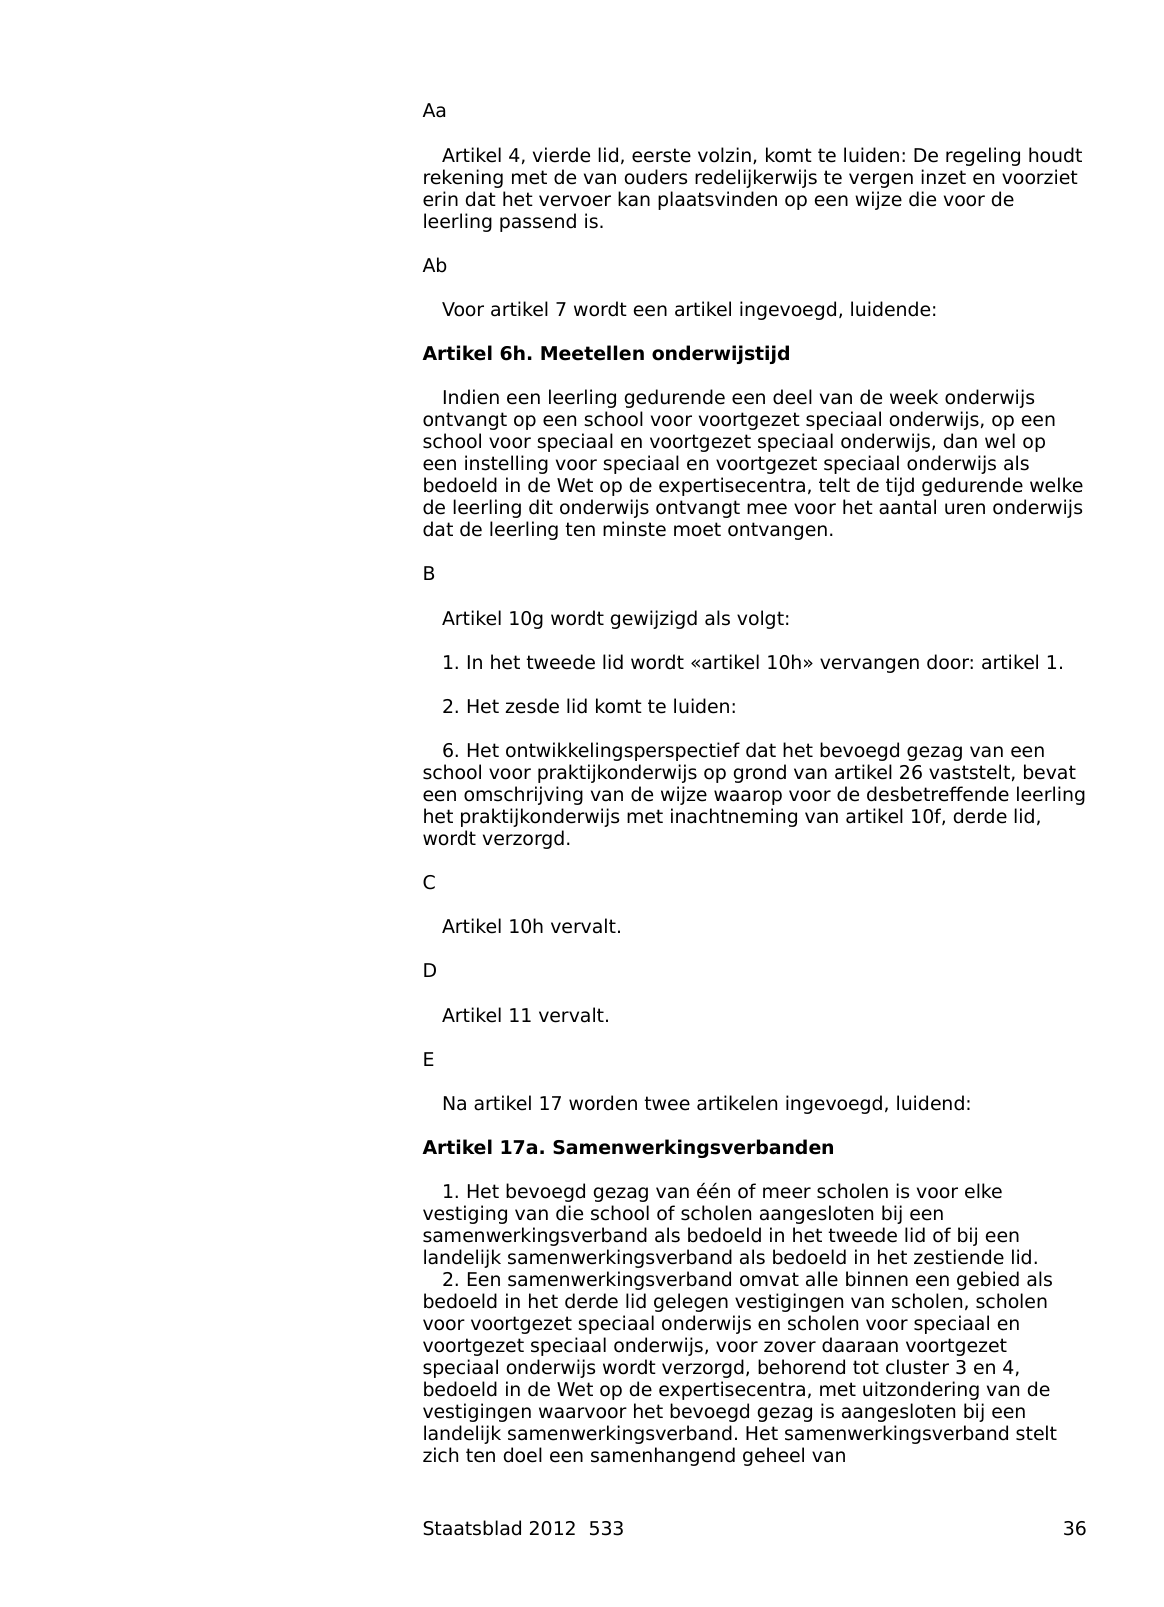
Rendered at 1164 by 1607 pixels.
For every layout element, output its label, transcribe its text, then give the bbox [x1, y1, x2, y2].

text C [422, 872, 1087, 894]
text 1. In het tweede lid wordt «artikel 10h» vervangen door: artikel 1. [422, 652, 1087, 673]
text 1. Het bevoegd gezag van één of meer scholen is voor elke vestiging van die school of scholen aangesloten bij een samenwerkingsverband als bedoeld in het tweede lid of bij een landelijk samenwerkingsverband als bedoeld in het zestiende lid. [422, 1181, 1087, 1269]
text Artikel 4, vierde lid, eerste volzin, komt te luiden: De regeling houdt rekening met de van ouders redelijkerwijs te vergen inzet en voorziet erin dat het vervoer kan plaatsvinden op een wijze die voor de leerling passend is. [422, 144, 1087, 232]
text Indien een leerling gedurende een deel van de week onderwijs ontvangt op een school voor voortgezet speciaal onderwijs, op een school voor speciaal en voortgezet speciaal onderwijs, dan wel op een instelling voor speciaal en voortgezet speciaal onderwijs als bedoeld in de Wet op de expertisecentra, telt de tijd gedurende welke de leerling dit onderwijs ontvangt mee voor het aantal uren onderwijs dat de leerling ten minste moet ontvangen. [422, 387, 1087, 541]
text D [422, 960, 1087, 982]
text 2. Een samenwerkingsverband omvat alle binnen een gebied als bedoeld in het derde lid gelegen vestigingen van scholen, scholen voor voortgezet speciaal onderwijs en scholen voor speciaal en voortgezet speciaal onderwijs, voor zover daaraan voortgezet speciaal onderwijs wordt verzorgd, behorend tot cluster 3 en 4, bedoeld in de Wet op de expertisecentra, met uitzondering van de vestigingen waarvoor het bevoegd gezag is aangesloten bij een landelijk samenwerkingsverband. Het samenwerkingsverband stelt zich ten doel een samenhangend geheel van [422, 1269, 1087, 1467]
text Na artikel 17 worden twee artikelen ingevoegd, luidend: [422, 1093, 1087, 1115]
text 2. Het zesde lid komt te luiden: [422, 696, 1087, 718]
text 6. Het ontwikkelingsperspectief dat het bevoegd gezag van een school voor praktijkonderwijs op grond van artikel 26 vaststelt, bevat een omschrijving van de wijze waarop voor de desbetreffende leerling het praktijkonderwijs met inachtneming van artikel 10f, derde lid, wordt verzorgd. [422, 740, 1087, 850]
text Ab [422, 255, 1087, 277]
subtitle Artikel 17a. Samenwerkingsverbanden [422, 1137, 1087, 1159]
text Artikel 11 vervalt. [422, 1004, 1087, 1026]
text B [422, 563, 1087, 585]
text Artikel 10g wordt gewijzigd als volgt: [422, 607, 1087, 629]
text Voor artikel 7 wordt een artikel ingevoegd, luidende: [422, 299, 1087, 321]
subtitle Artikel 6h. Meetellen onderwijstijd [422, 343, 1087, 365]
text Artikel 10h vervalt. [422, 916, 1087, 938]
text Aa [422, 100, 1087, 122]
text E [422, 1049, 1087, 1071]
